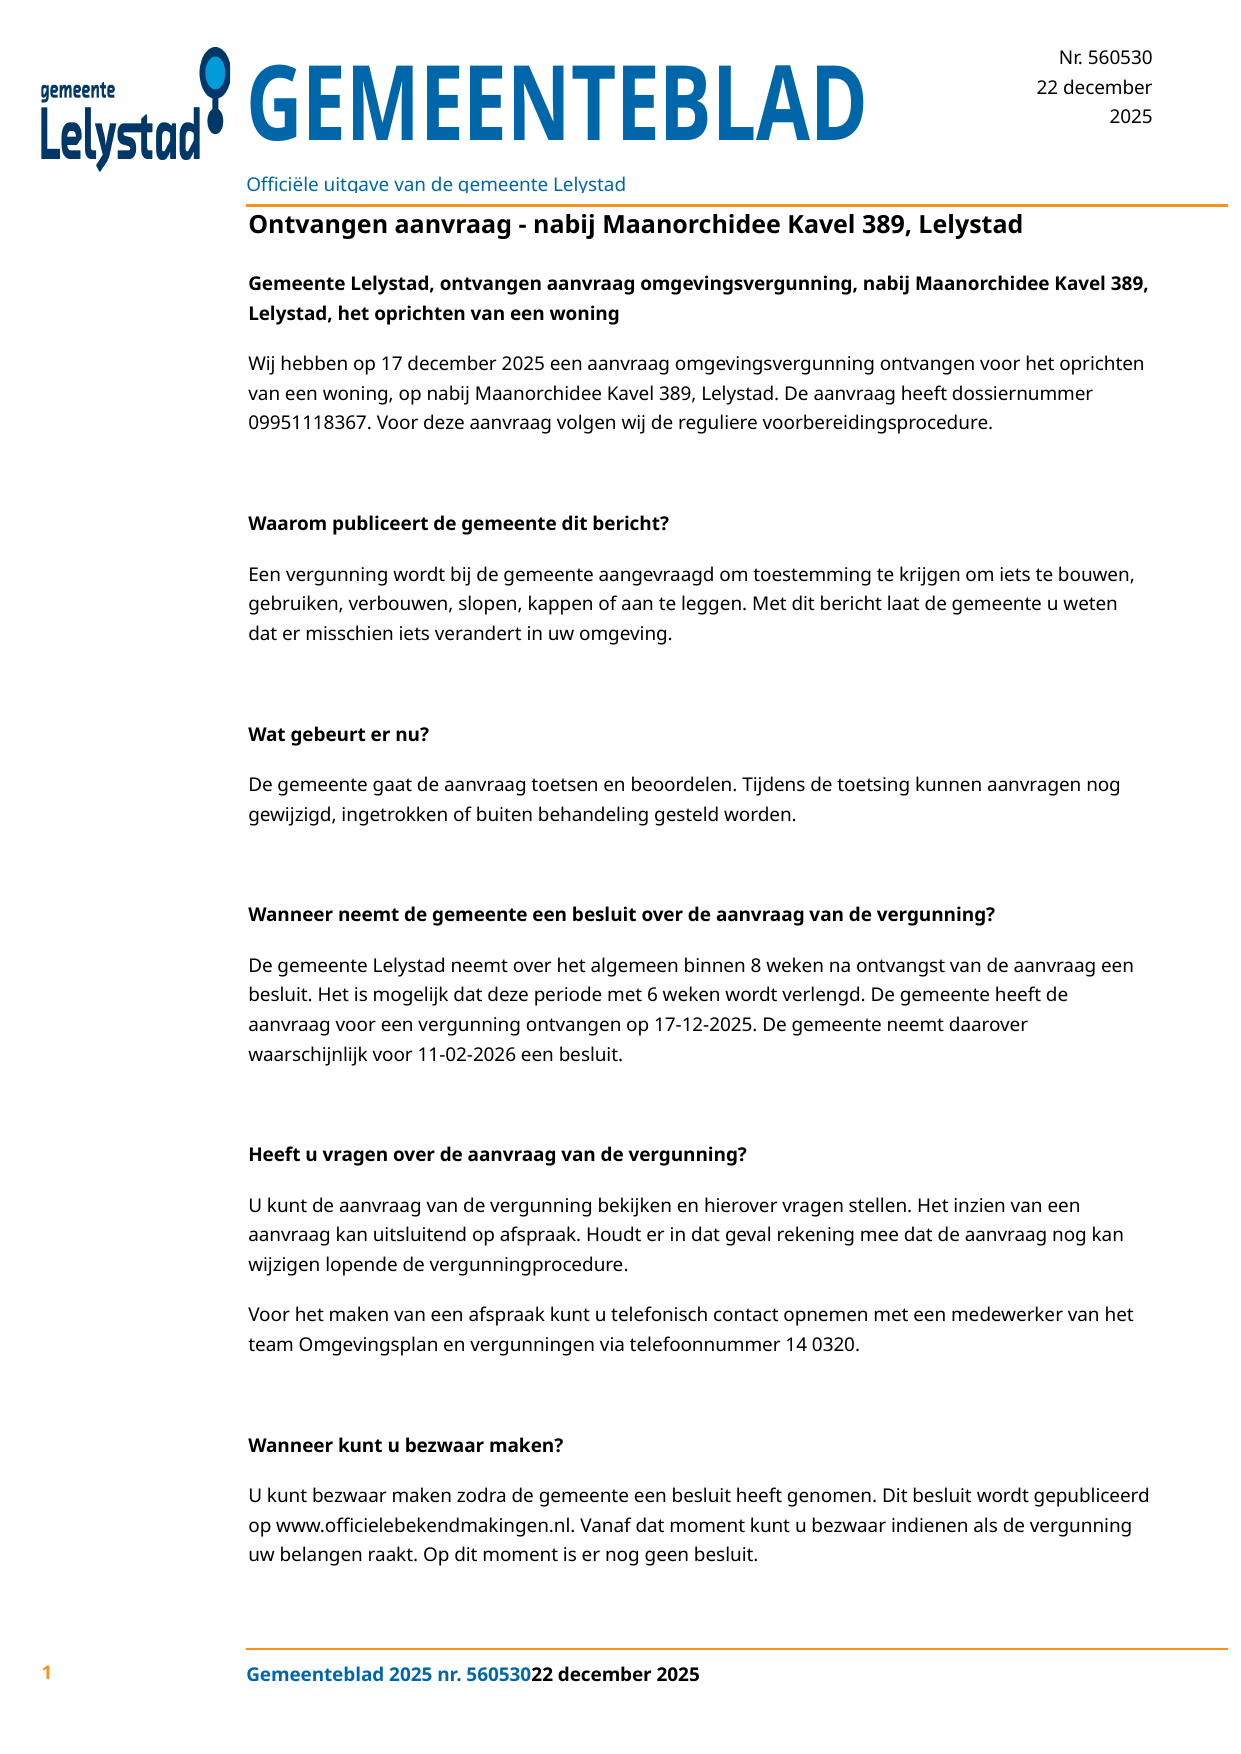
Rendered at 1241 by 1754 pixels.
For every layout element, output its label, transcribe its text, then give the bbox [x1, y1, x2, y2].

text Waarom publiceert de gemeente dit bericht? [248, 510, 1152, 536]
text Een vergunning wordt bij de gemeente aangevraagd om toestemming te krijgen om iets te bouwen, gebruiken, verbouwen, slopen, kappen of aan te leggen. Met dit bericht laat de gemeente u weten dat er misschien iets verandert in uw omgeving. [248, 561, 1152, 646]
text De gemeente gaat de aanvraag toetsen en beoordelen. Tijdens de toetsing kunnen aanvragen nog gewijzigd, ingetrokken of buiten behandeling gesteld worden. [248, 771, 1152, 826]
text De gemeente Lelystad neemt over het algemeen binnen 8 weken na ontvangst van de aanvraag een besluit. Het is mogelijk dat deze periode met 6 weken wordt verlengd. De gemeente heeft de aanvraag voor een vergunning ontvangen op 17-12-2025. De gemeente neemt daarover waarschijnlijk voor 11-02-2026 een besluit. [248, 952, 1152, 1066]
text Wij hebben op 17 december 2025 een aanvraag omgevingsvergunning ontvangen voor het oprichten van een woning, op nabij Maanorchidee Kavel 389, Lelystad. De aanvraag heeft dossiernummer 09951118367. Voor deze aanvraag volgen wij de reguliere voorbereidingsprocedure. [248, 350, 1152, 435]
text Wanneer neemt de gemeente een besluit over de aanvraag van de vergunning? [248, 902, 1152, 927]
text Ontvangen aanvraag - nabij Maanorchidee Kavel 389, Lelystad [248, 207, 1152, 241]
text Wanneer kunt u bezwaar maken? [248, 1432, 1152, 1458]
text U kunt de aanvraag van de vergunning bekijken en hierover vragen stellen. Het inzien van een aanvraag kan uitsluitend op afspraak. Houdt er in dat geval rekening mee dat de aanvraag nog kan wijzigen lopende de vergunningprocedure. [248, 1192, 1152, 1277]
text Voor het maken van een afspraak kunt u telefonisch contact opnemen met een medewerker van het team Omgevingsplan en vergunningen via telefoonnummer 14 0320. [248, 1302, 1152, 1357]
picture [41, 47, 231, 172]
text Gemeente Lelystad, ontvangen aanvraag omgevingsvergunning, nabij Maanorchidee Kavel 389, Lelystad, het oprichten van een woning [248, 270, 1152, 326]
text Heeft u vragen over de aanvraag van de vergunning? [248, 1142, 1152, 1167]
text Wat gebeurt er nu? [248, 721, 1152, 746]
text U kunt bezwaar maken zodra de gemeente een besluit heeft genomen. Dit besluit wordt gepubliceerd op www.officielebekendmakingen.nl. Vanaf dat moment kunt u bezwaar indienen als de vergunning uw belangen raakt. Op dit moment is er nog geen besluit. [248, 1482, 1152, 1567]
